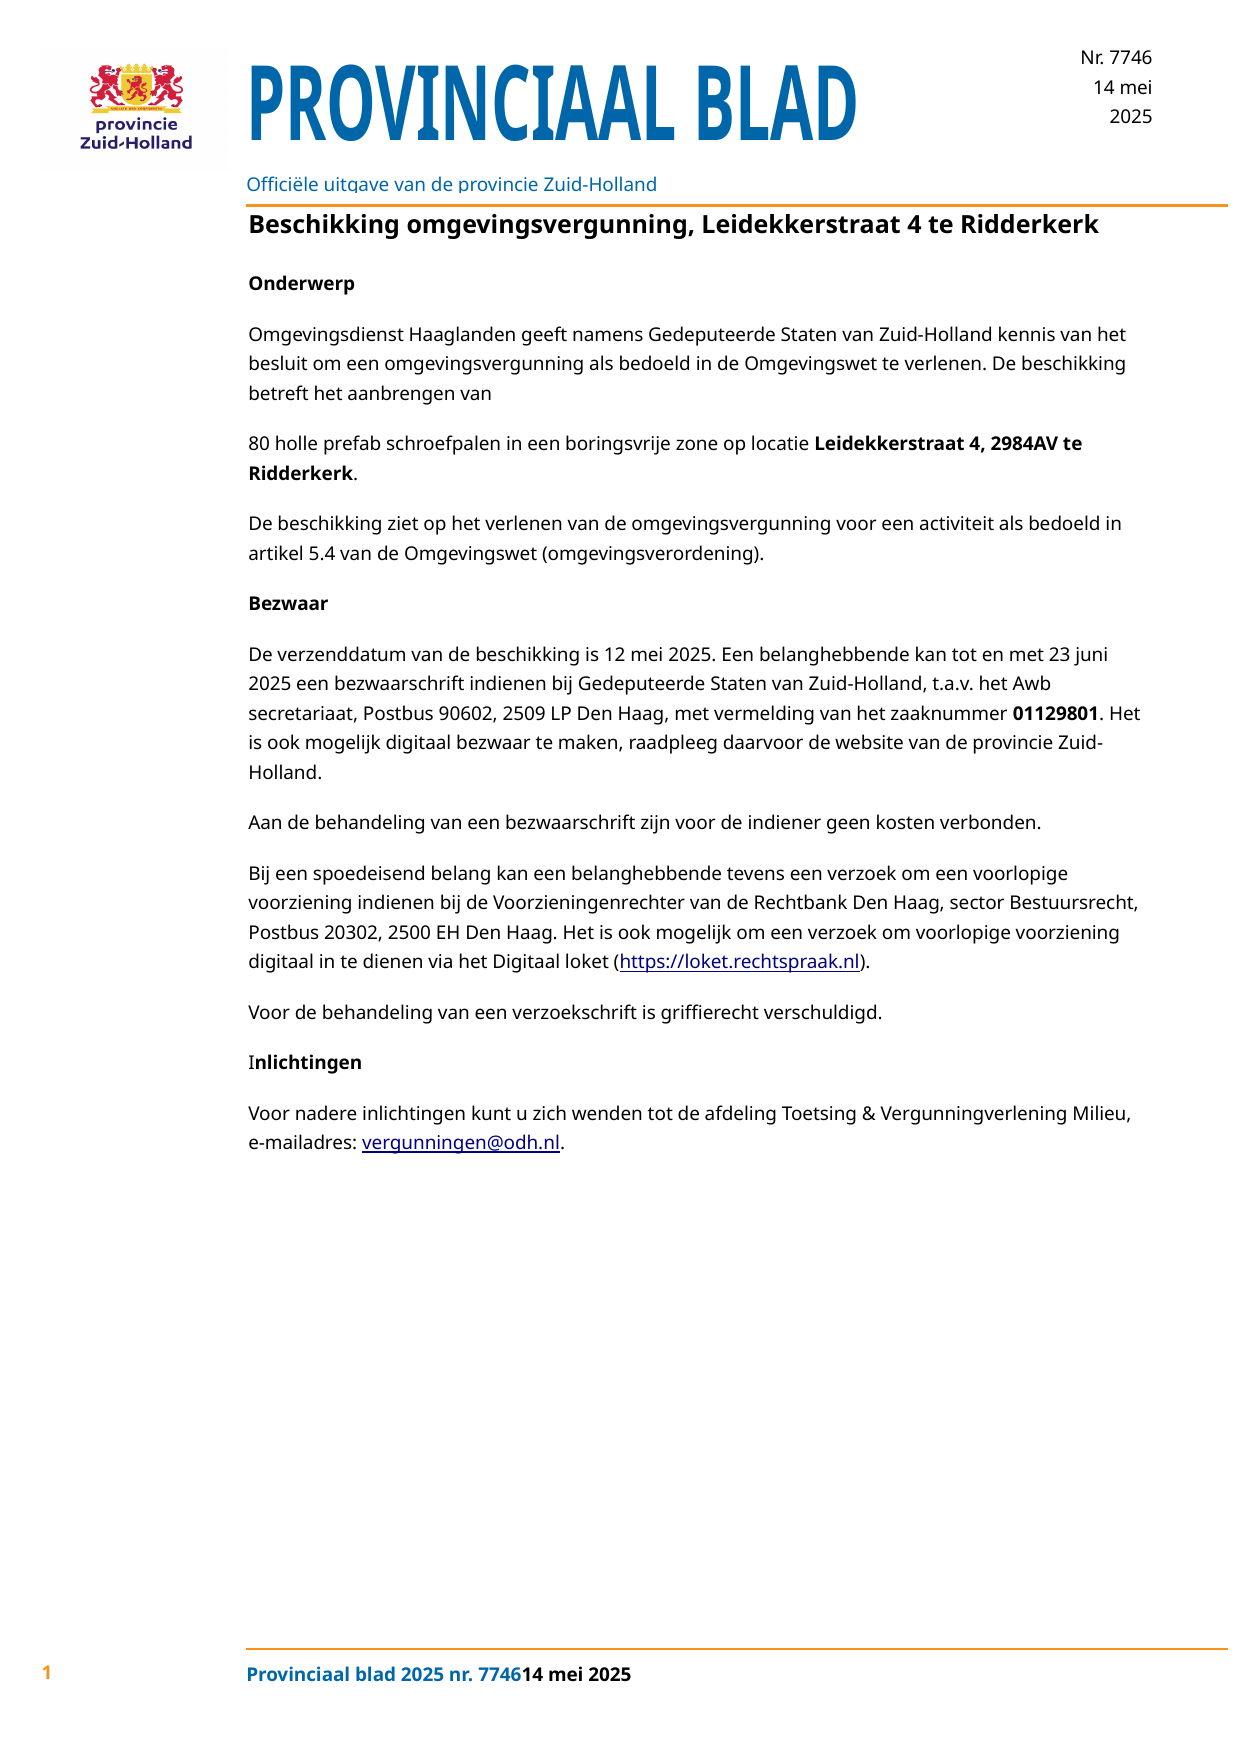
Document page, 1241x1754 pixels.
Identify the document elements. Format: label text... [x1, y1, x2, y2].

text Omgevingsdienst Haaglanden geeft namens Gedeputeerde Staten van Zuid-Holland kennis van het besluit om een omgevingsvergunning als bedoeld in de Omgevingswet te verlenen. De beschikking betreft het aanbrengen van [248, 321, 1152, 406]
text Bezwaar [248, 590, 1152, 616]
text Onderwerp [248, 270, 1152, 296]
text Voor de behandeling van een verzoekschrift is griffierecht verschuldigd. [248, 999, 1152, 1025]
picture [41, 47, 231, 172]
text Bij een spoedeisend belang kan een belanghebbende tevens een verzoek om een voorlopige voorziening indienen bij de Voorzieningenrechter van de Rechtbank Den Haag, sector Bestuursrecht, Postbus 20302, 2500 EH Den Haag. Het is ook mogelijk om een verzoek om voorlopige voorziening digitaal in te dienen via het Digitaal loket (https://loket.rechtspraak.nl). [248, 860, 1152, 974]
text Beschikking omgevingsvergunning, Leidekkerstraat 4 te Ridderkerk [248, 207, 1152, 241]
text De verzenddatum van de beschikking is 12 mei 2025. Een belanghebbende kan tot en met 23 juni 2025 een bezwaarschrift indienen bij Gedeputeerde Staten van Zuid-Holland, t.a.v. het Awb secretariaat, Postbus 90602, 2509 LP Den Haag, met vermelding van het zaaknummer 01129801. Het is ook mogelijk digitaal bezwaar te maken, raadpleeg daarvoor de website van de provincie Zuid-Holland. [248, 641, 1152, 785]
text Voor nadere inlichtingen kunt u zich wenden tot de afdeling Toetsing & Vergunningverlening Milieu, e-mailadres: vergunningen@odh.nl. [248, 1100, 1152, 1155]
text De beschikking ziet op het verlenen van de omgevingsvergunning voor een activiteit als bedoeld in artikel 5.4 van de Omgevingswet (omgevingsverordening). [248, 510, 1152, 566]
text Inlichtingen [248, 1049, 1152, 1075]
text 80 holle prefab schroefpalen in een boringsvrije zone op locatie Leidekkerstraat 4, 2984AV te Ridderkerk. [248, 430, 1152, 486]
text Aan de behandeling van een bezwaarschrift zijn voor de indiener geen kosten verbonden. [248, 809, 1152, 835]
